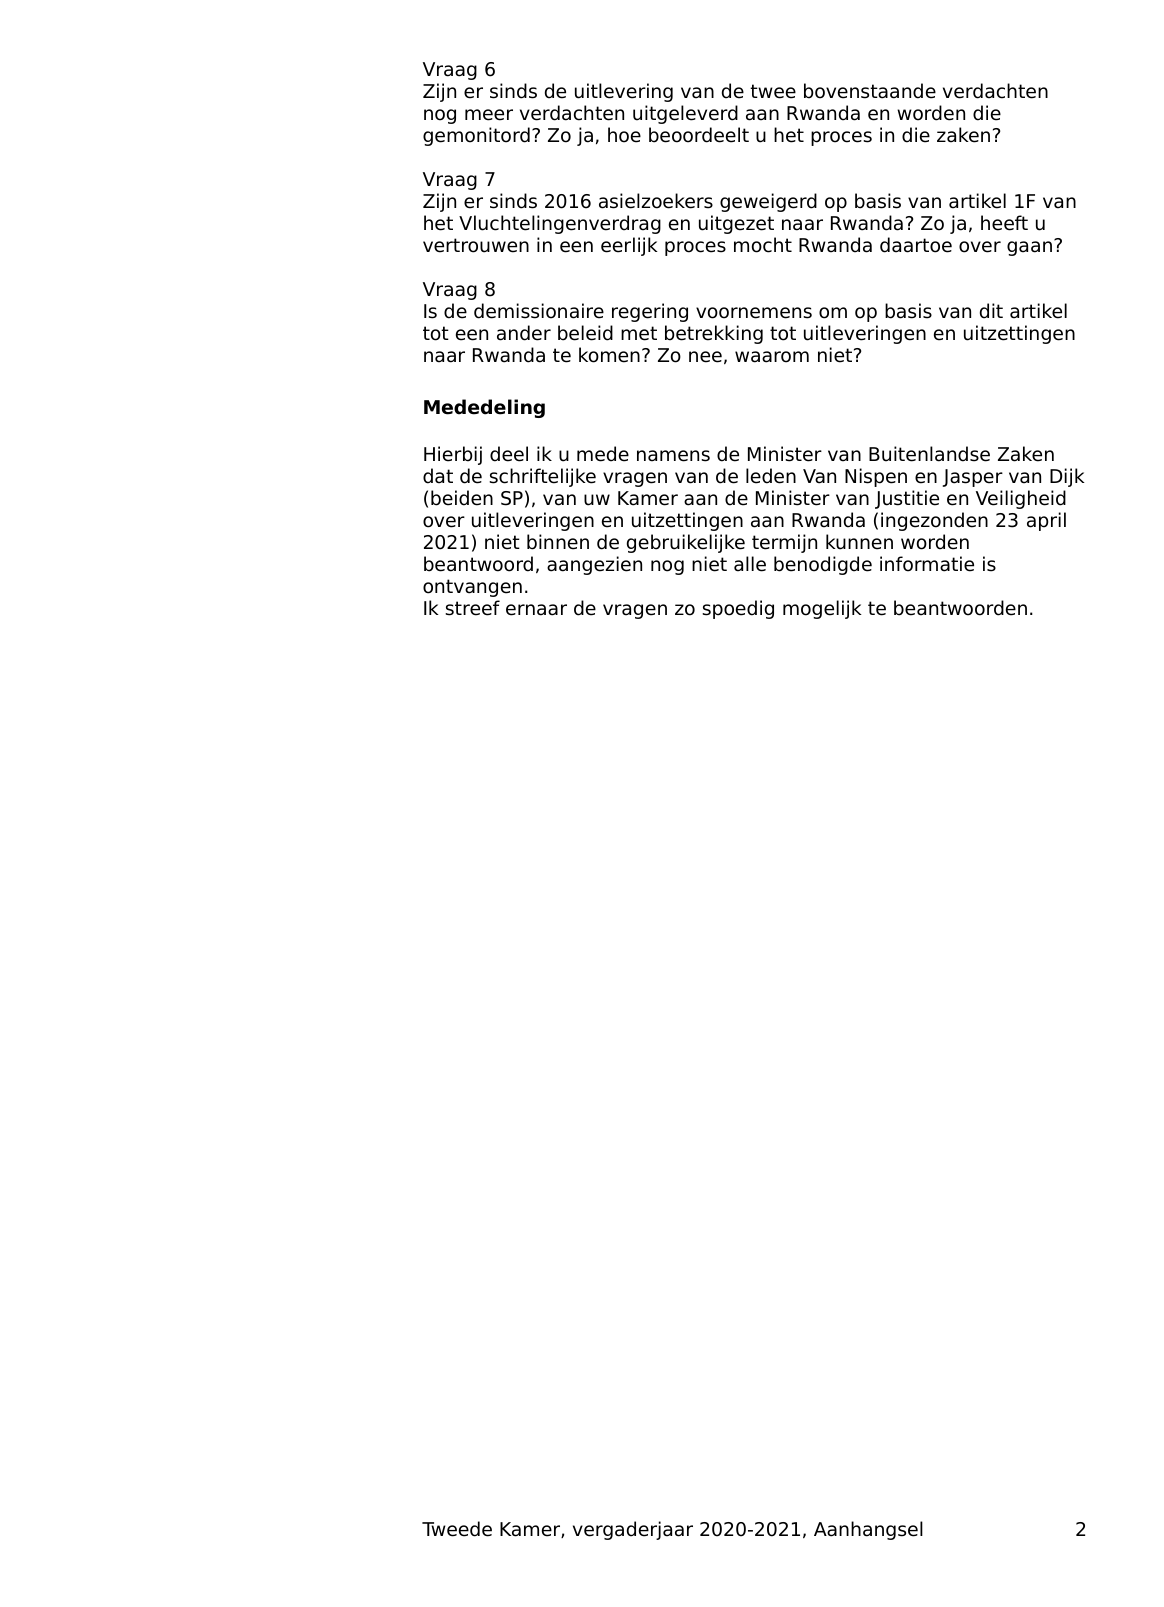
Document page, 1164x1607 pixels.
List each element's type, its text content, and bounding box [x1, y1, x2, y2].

text Vraag 8 [422, 279, 1087, 301]
subtitle Mededeling [422, 397, 1087, 419]
text Zijn er sinds 2016 asielzoekers geweigerd op basis van artikel 1F van het Vluchtelingenverdrag en uitgezet naar Rwanda? Zo ja, heeft u vertrouwen in een eerlijk proces mocht Rwanda daartoe over gaan? [422, 191, 1087, 257]
text Vraag 6 [422, 59, 1087, 81]
text Hierbij deel ik u mede namens de Minister van Buitenlandse Zaken dat de schriftelijke vragen van de leden Van Nispen en Jasper van Dijk (beiden SP), van uw Kamer aan de Minister van Justitie en Veiligheid over uitleveringen en uitzettingen aan Rwanda (ingezonden 23 april 2021) niet binnen de gebruikelijke termijn kunnen worden beantwoord, aangezien nog niet alle benodigde informatie is ontvangen. [422, 444, 1087, 598]
text Ik streef ernaar de vragen zo spoedig mogelijk te beantwoorden. [422, 598, 1087, 620]
text Vraag 7 [422, 169, 1087, 191]
text Zijn er sinds de uitlevering van de twee bovenstaande verdachten nog meer verdachten uitgeleverd aan Rwanda en worden die gemonitord? Zo ja, hoe beoordeelt u het proces in die zaken? [422, 81, 1087, 147]
text Is de demissionaire regering voornemens om op basis van dit artikel tot een ander beleid met betrekking tot uitleveringen en uitzettingen naar Rwanda te komen? Zo nee, waarom niet? [422, 301, 1087, 367]
